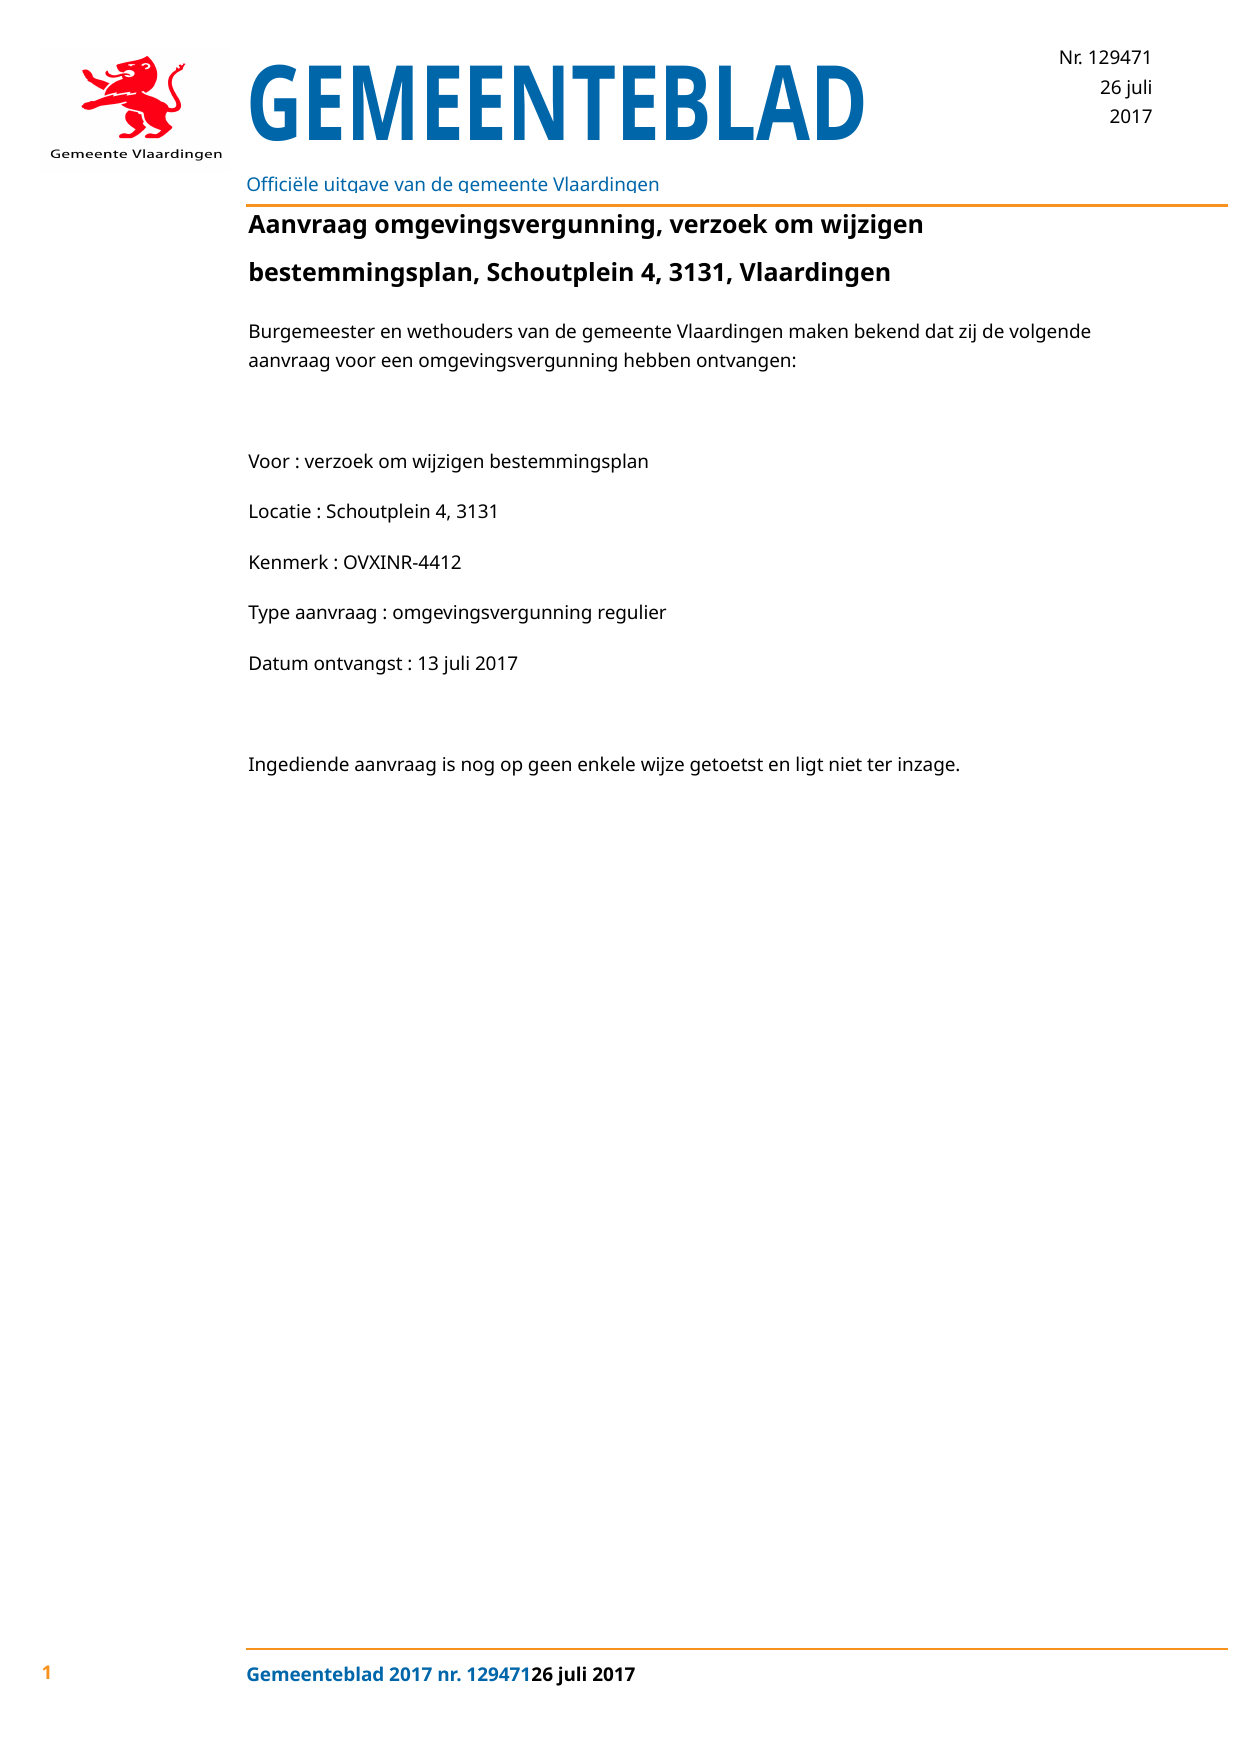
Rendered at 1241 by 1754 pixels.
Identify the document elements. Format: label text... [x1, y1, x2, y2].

text Type aanvraag : omgevingsvergunning regulier [248, 599, 1152, 625]
picture [41, 47, 231, 172]
text Kenmerk : OVXINR-4412 [248, 549, 1152, 575]
text Ingediende aanvraag is nog op geen enkele wijze getoetst en ligt niet ter inzage. [248, 751, 1152, 777]
text Locatie : Schoutplein 4, 3131 [248, 499, 1152, 524]
text Voor : verzoek om wijzigen bestemmingsplan [248, 448, 1152, 474]
text Datum ontvangst : 13 juli 2017 [248, 650, 1152, 676]
text Aanvraag omgevingsvergunning, verzoek om wijzigen bestemmingsplan, Schoutplein 4, 3131, Vlaardingen [248, 207, 1152, 288]
text Burgemeester en wethouders van de gemeente Vlaardingen maken bekend dat zij de volgende aanvraag voor een omgevingsvergunning hebben ontvangen: [248, 318, 1152, 373]
